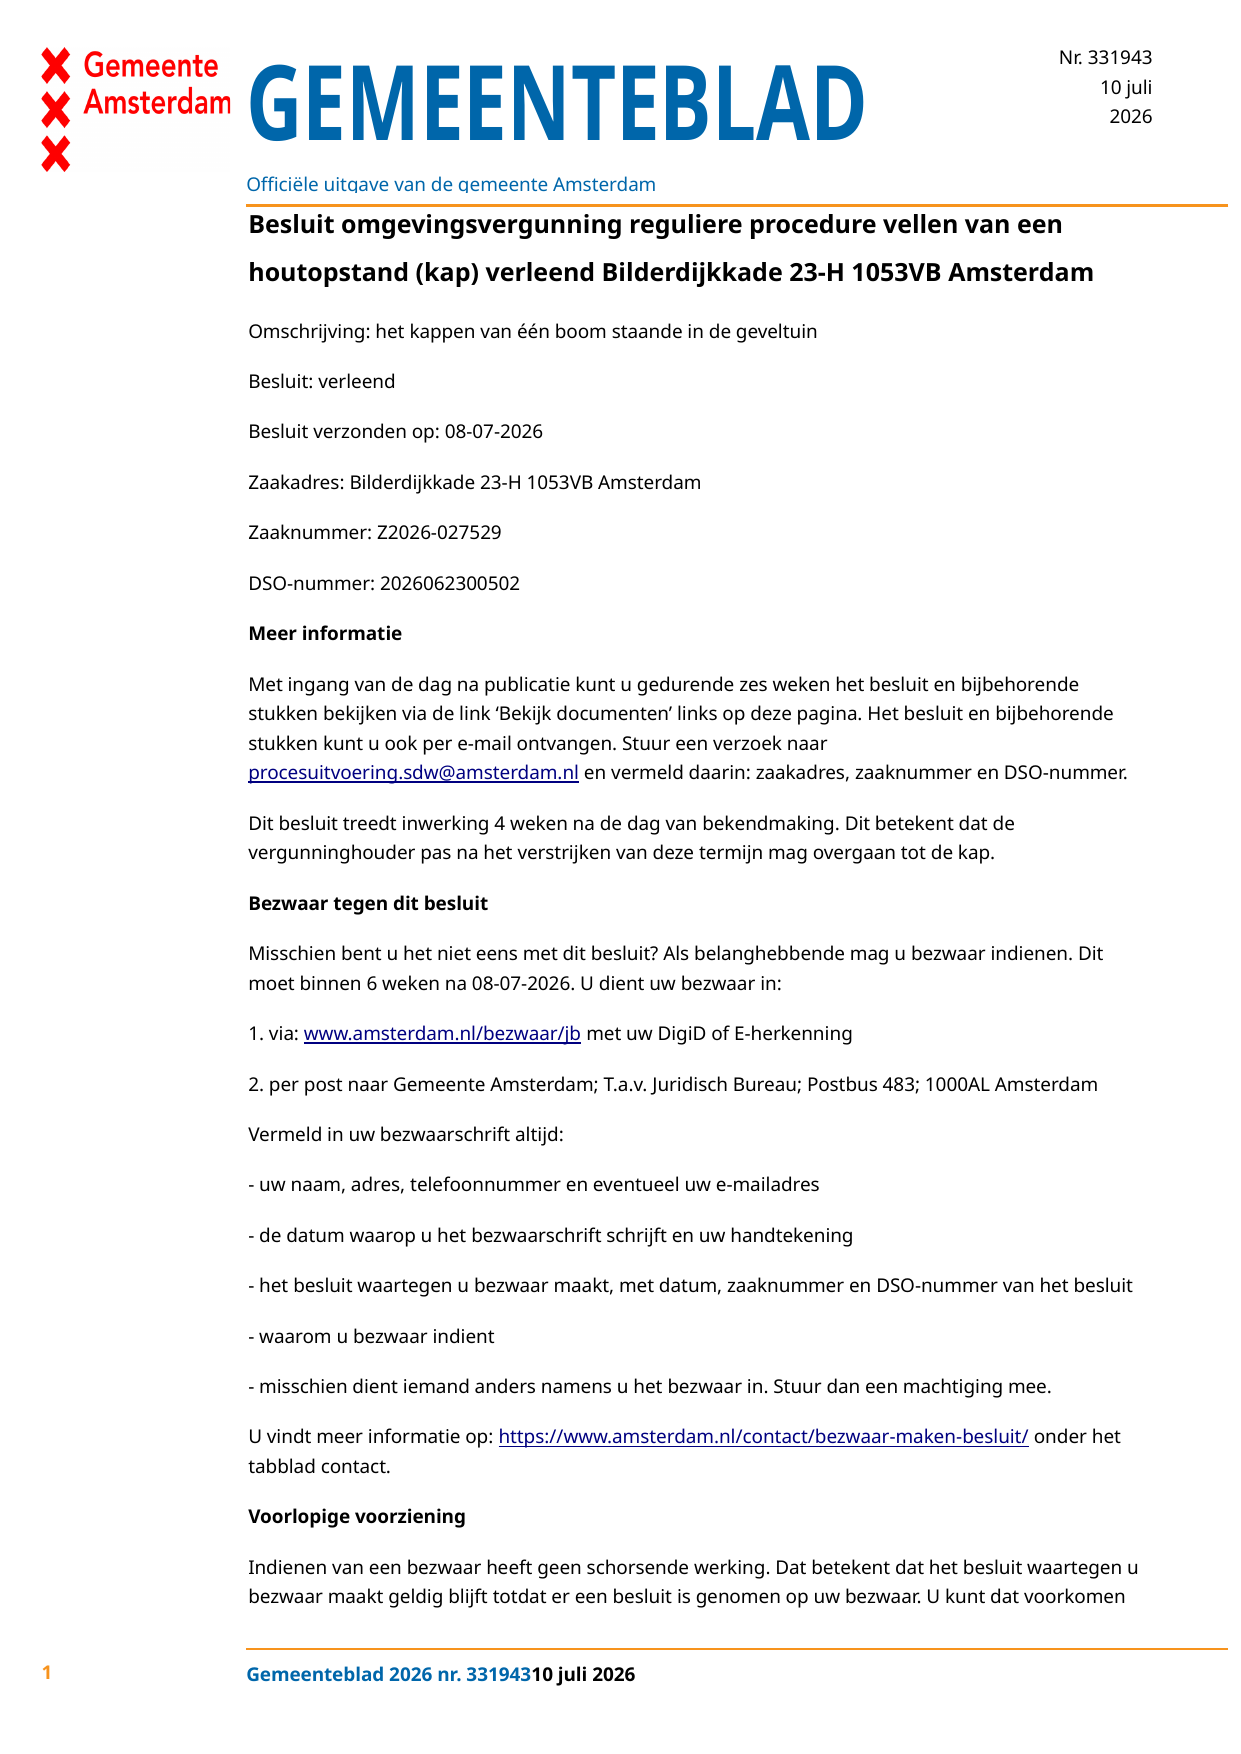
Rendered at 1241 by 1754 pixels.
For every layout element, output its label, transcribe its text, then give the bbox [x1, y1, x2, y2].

text 1. via: www.amsterdam.nl/bezwaar/jb met uw DigiD of E-herkenning [248, 1020, 1152, 1046]
text Zaaknummer: Z2026-027529 [248, 519, 1152, 545]
text Besluit: verleend [248, 368, 1152, 394]
text Indienen van een bezwaar heeft geen schorsende werking. Dat betekent dat het besluit waartegen u bezwaar maakt geldig blijft totdat er een besluit is genomen op uw bezwaar. U kunt dat voorkomen [248, 1554, 1152, 1609]
text Met ingang van de dag na publicatie kunt u gedurende zes weken het besluit en bijbehorende stukken bekijken via de link ‘Bekijk documenten’ links op deze pagina. Het besluit en bijbehorende stukken kunt u ook per e-mail ontvangen. Stuur een verzoek naar procesuitvoering.sdw@amsterdam.nl en vermeld daarin: zaakadres, zaaknummer en DSO-nummer. [248, 671, 1152, 785]
text - waarom u bezwaar indient [248, 1323, 1152, 1349]
text Dit besluit treedt inwerking 4 weken na de dag van bekendmaking. Dit betekent dat de vergunninghouder pas na het verstrijken van deze termijn mag overgaan tot de kap. [248, 810, 1152, 865]
text Omschrijving: het kappen van één boom staande in de geveltuin [248, 318, 1152, 344]
text DSO-nummer: 2026062300502 [248, 570, 1152, 596]
text 2. per post naar Gemeente Amsterdam; T.a.v. Juridisch Bureau; Postbus 483; 1000AL Amsterdam [248, 1071, 1152, 1097]
text Bezwaar tegen dit besluit [248, 890, 1152, 916]
text Besluit verzonden op: 08-07-2026 [248, 419, 1152, 444]
picture [41, 47, 231, 172]
text - de datum waarop u het bezwaarschrift schrijft en uw handtekening [248, 1222, 1152, 1248]
text - het besluit waartegen u bezwaar maakt, met datum, zaaknummer en DSO-nummer van het besluit [248, 1272, 1152, 1298]
text U vindt meer informatie op: https://www.amsterdam.nl/contact/bezwaar-maken-besluit/ onder het tabblad contact. [248, 1424, 1152, 1479]
text Vermeld in uw bezwaarschrift altijd: [248, 1121, 1152, 1147]
text Besluit omgevingsvergunning reguliere procedure vellen van een houtopstand (kap) verleend Bilderdijkkade 23-H 1053VB Amsterdam [248, 207, 1152, 288]
text - uw naam, adres, telefoonnummer en eventueel uw e-mailadres [248, 1172, 1152, 1197]
text - misschien dient iemand anders namens u het bezwaar in. Stuur dan een machtiging mee. [248, 1373, 1152, 1399]
text Meer informatie [248, 620, 1152, 646]
text Voorlopige voorziening [248, 1504, 1152, 1529]
text Misschien bent u het niet eens met dit besluit? Als belanghebbende mag u bezwaar indienen. Dit moet binnen 6 weken na 08-07-2026. U dient uw bezwaar in: [248, 940, 1152, 996]
text Zaakadres: Bilderdijkkade 23-H 1053VB Amsterdam [248, 469, 1152, 495]
